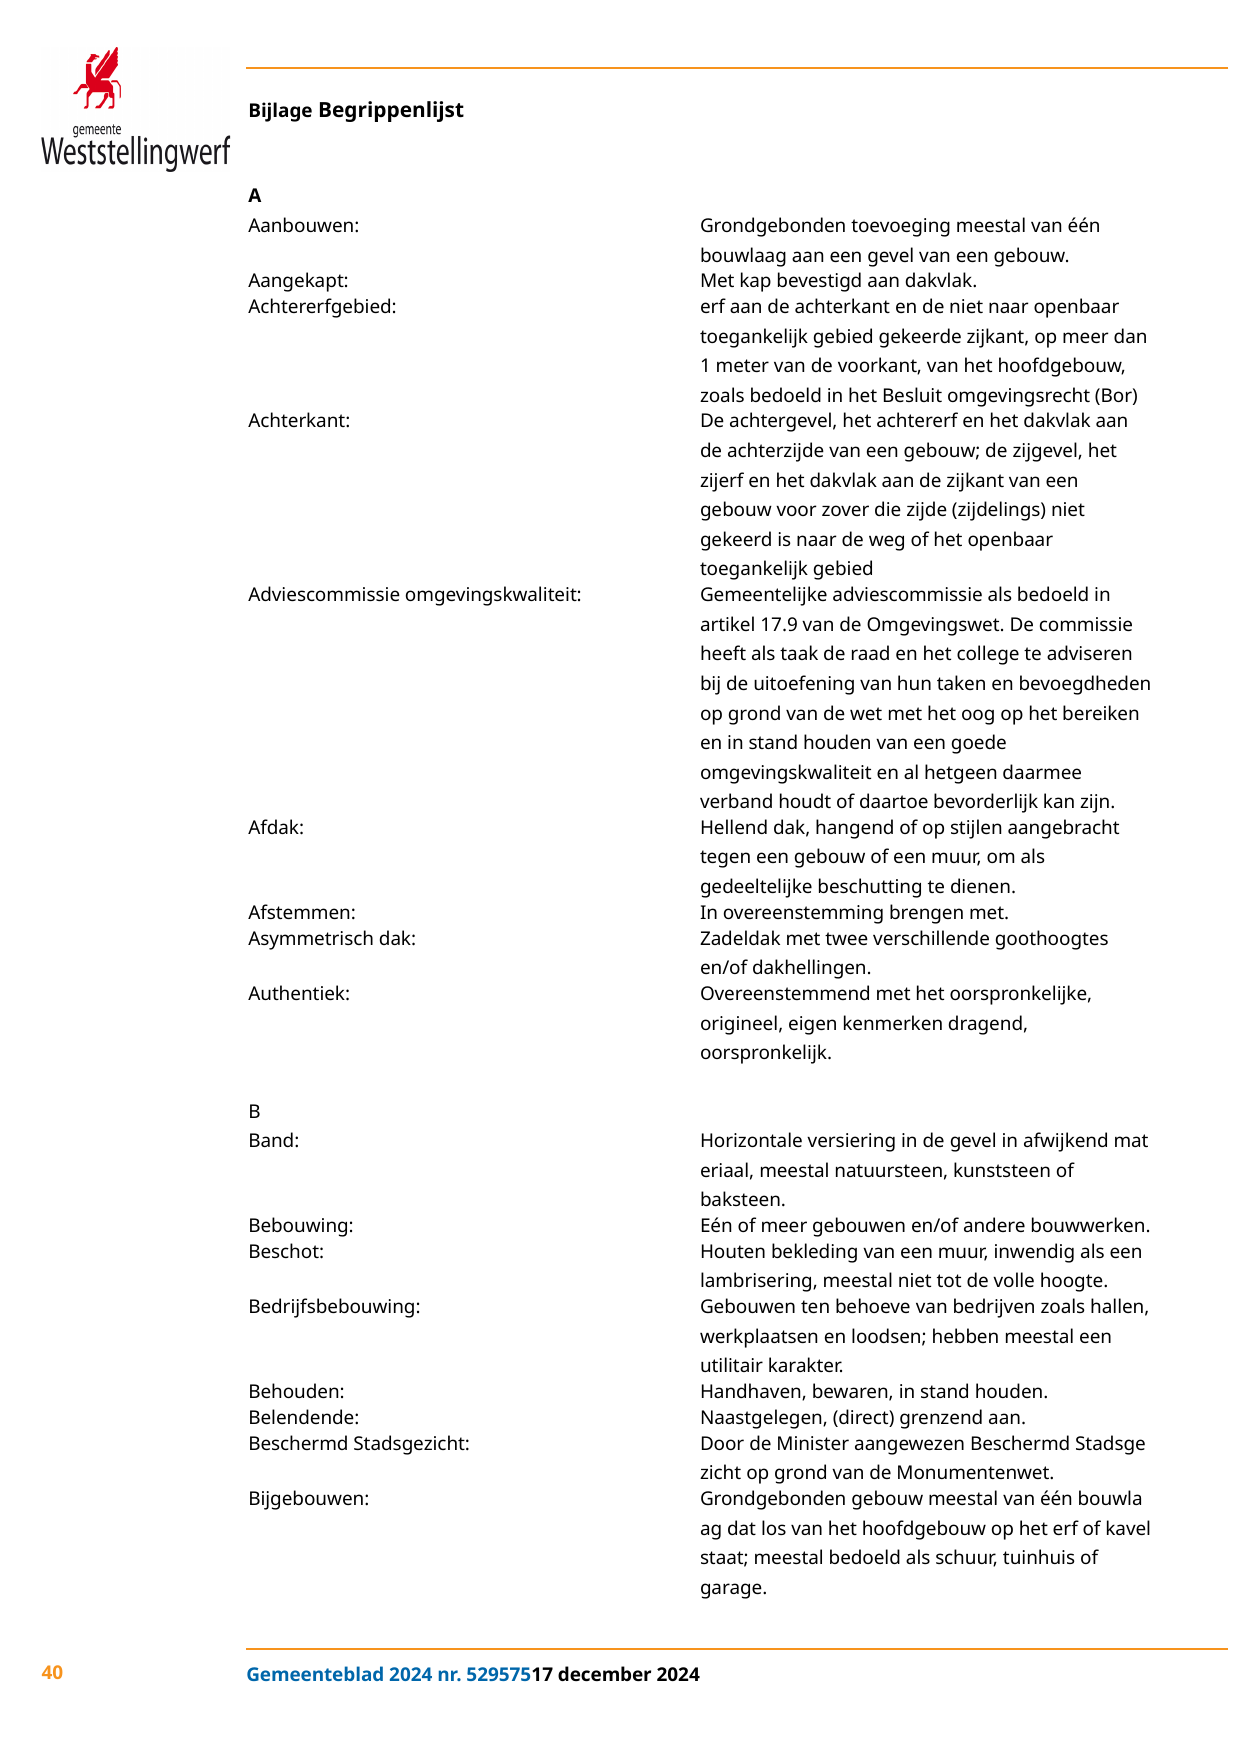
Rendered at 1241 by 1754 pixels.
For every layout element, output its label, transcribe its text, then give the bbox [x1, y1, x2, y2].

text B [248, 1098, 1152, 1123]
picture [41, 47, 231, 172]
table_cell Houten bekleding van een muur, inwendig als een lambrisering, meestal niet tot de volle hoogte. [700, 1238, 1152, 1293]
table_cell Handhaven, bewaren, in stand houden. [700, 1378, 1152, 1404]
table_cell Naastgelegen, (direct) grenzend aan. [700, 1404, 1152, 1430]
table_cell Door de Minister aangewezen Beschermd Stadsgezicht op grond van de Monumentenwet. [700, 1430, 1152, 1485]
table_cell Asymmetrisch dak: [248, 925, 700, 980]
table_cell Gebouwen ten behoeve van bedrijven zoals hallen, werkplaatsen en loodsen; hebben meestal een utilitair karakter. [700, 1294, 1152, 1378]
table_cell Hellend dak, hangend of op stijlen aangebracht tegen een gebouw of een muur, om als gedeeltelijke beschutting te dienen. [700, 814, 1152, 899]
table_cell Behouden: [248, 1378, 700, 1404]
table_cell Adviescommissie omgevingskwaliteit: [248, 581, 700, 814]
table_cell Authentiek: [248, 980, 700, 1065]
table_cell Overeenstemmend met het oorspronkelijke, origineel, eigen kenmerken dragend, oorspronkelijk. [700, 980, 1152, 1065]
table_cell Beschermd Stadsgezicht: [248, 1430, 700, 1485]
table_cell Zadeldak met twee verschillende goothoogtes en/of dakhellingen. [700, 925, 1152, 980]
table_cell In overeenstemming brengen met. [700, 899, 1152, 925]
table_cell Afdak: [248, 814, 700, 899]
table_header Grondgebonden toevoeging meestal van één bouwlaag aan een gevel van een gebouw. [700, 212, 1152, 267]
table_cell Bijgebouwen: [248, 1485, 700, 1599]
table_cell Grondgebonden gebouw meestal van één bouwlaag dat los van het hoofdgebouw op het erf of kavel staat; meestal bedoeld als schuur, tuinhuis of garage. [700, 1485, 1152, 1599]
table_cell De achtergevel, het achtererf en het dakvlak aan de achterzijde van een gebouw; de zijgevel, het zijerf en het dakvlak aan de zijkant van een gebouw voor zover die zijde (zijdelings) niet gekeerd is naar de weg of het openbaar toegankelijk gebied [700, 408, 1152, 581]
table_cell Belendende: [248, 1404, 700, 1430]
table_header Band: [248, 1128, 700, 1212]
table_cell Aangekapt: [248, 268, 700, 293]
table_cell Bedrijfsbebouwing: [248, 1294, 700, 1378]
table_cell Achtererfgebied: [248, 293, 700, 408]
text A [248, 182, 1152, 208]
table_cell Bebouwing: [248, 1213, 700, 1238]
table_header Aanbouwen: [248, 212, 700, 267]
table_cell Beschot: [248, 1238, 700, 1293]
table_cell Achterkant: [248, 408, 700, 581]
table_cell Afstemmen: [248, 899, 700, 925]
table_cell Met kap bevestigd aan dakvlak. [700, 268, 1152, 293]
table_cell Gemeentelijke adviescommissie als bedoeld in artikel 17.9 van de Omgevingswet. De commissie heeft als taak de raad en het college te adviseren bij de uitoefening van hun taken en bevoegdheden op grond van de wet met het oog op het bereiken en in stand houden van een goede omgevingskwaliteit en al hetgeen daarmee verband houdt of daartoe bevorderlijk kan zijn. [700, 581, 1152, 814]
table_cell Eén of meer gebouwen en/of andere bouwwerken. [700, 1213, 1152, 1238]
table_cell erf aan de achterkant en de niet naar openbaar toegankelijk gebied gekeerde zijkant, op meer dan 1 meter van de voorkant, van het hoofdgebouw, zoals bedoeld in het Besluit omgevingsrecht (Bor) [700, 293, 1152, 408]
table_header Horizontale versiering in de gevel in afwijkend materiaal, meestal natuursteen, kunststeen of baksteen. [700, 1128, 1152, 1212]
text Bijlage Begrippenlijst [248, 95, 1152, 123]
